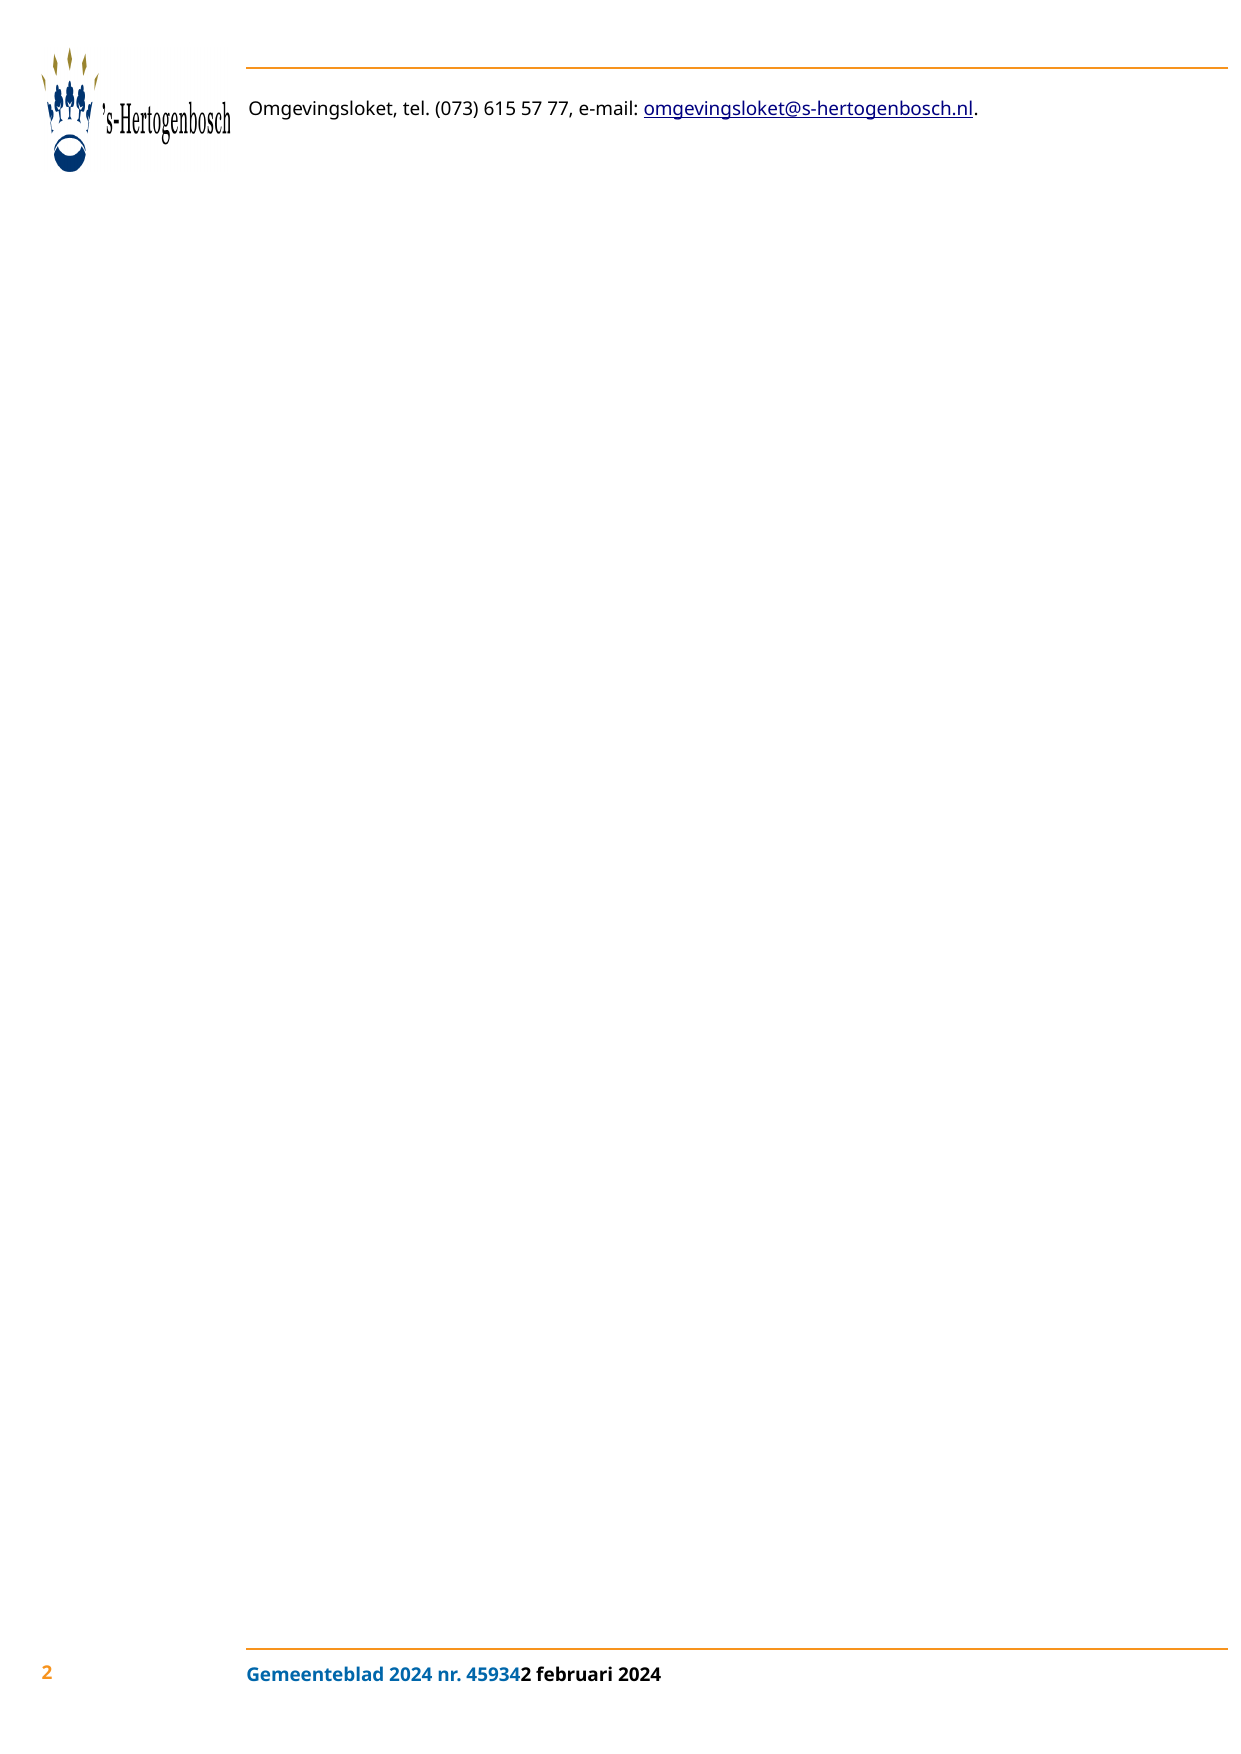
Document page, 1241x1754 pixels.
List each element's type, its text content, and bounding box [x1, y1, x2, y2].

text Omgevingsloket, tel. (073) 615 57 77, e-mail: omgevingsloket@s-hertogenbosch.nl. [248, 95, 1152, 121]
picture [41, 47, 231, 172]
